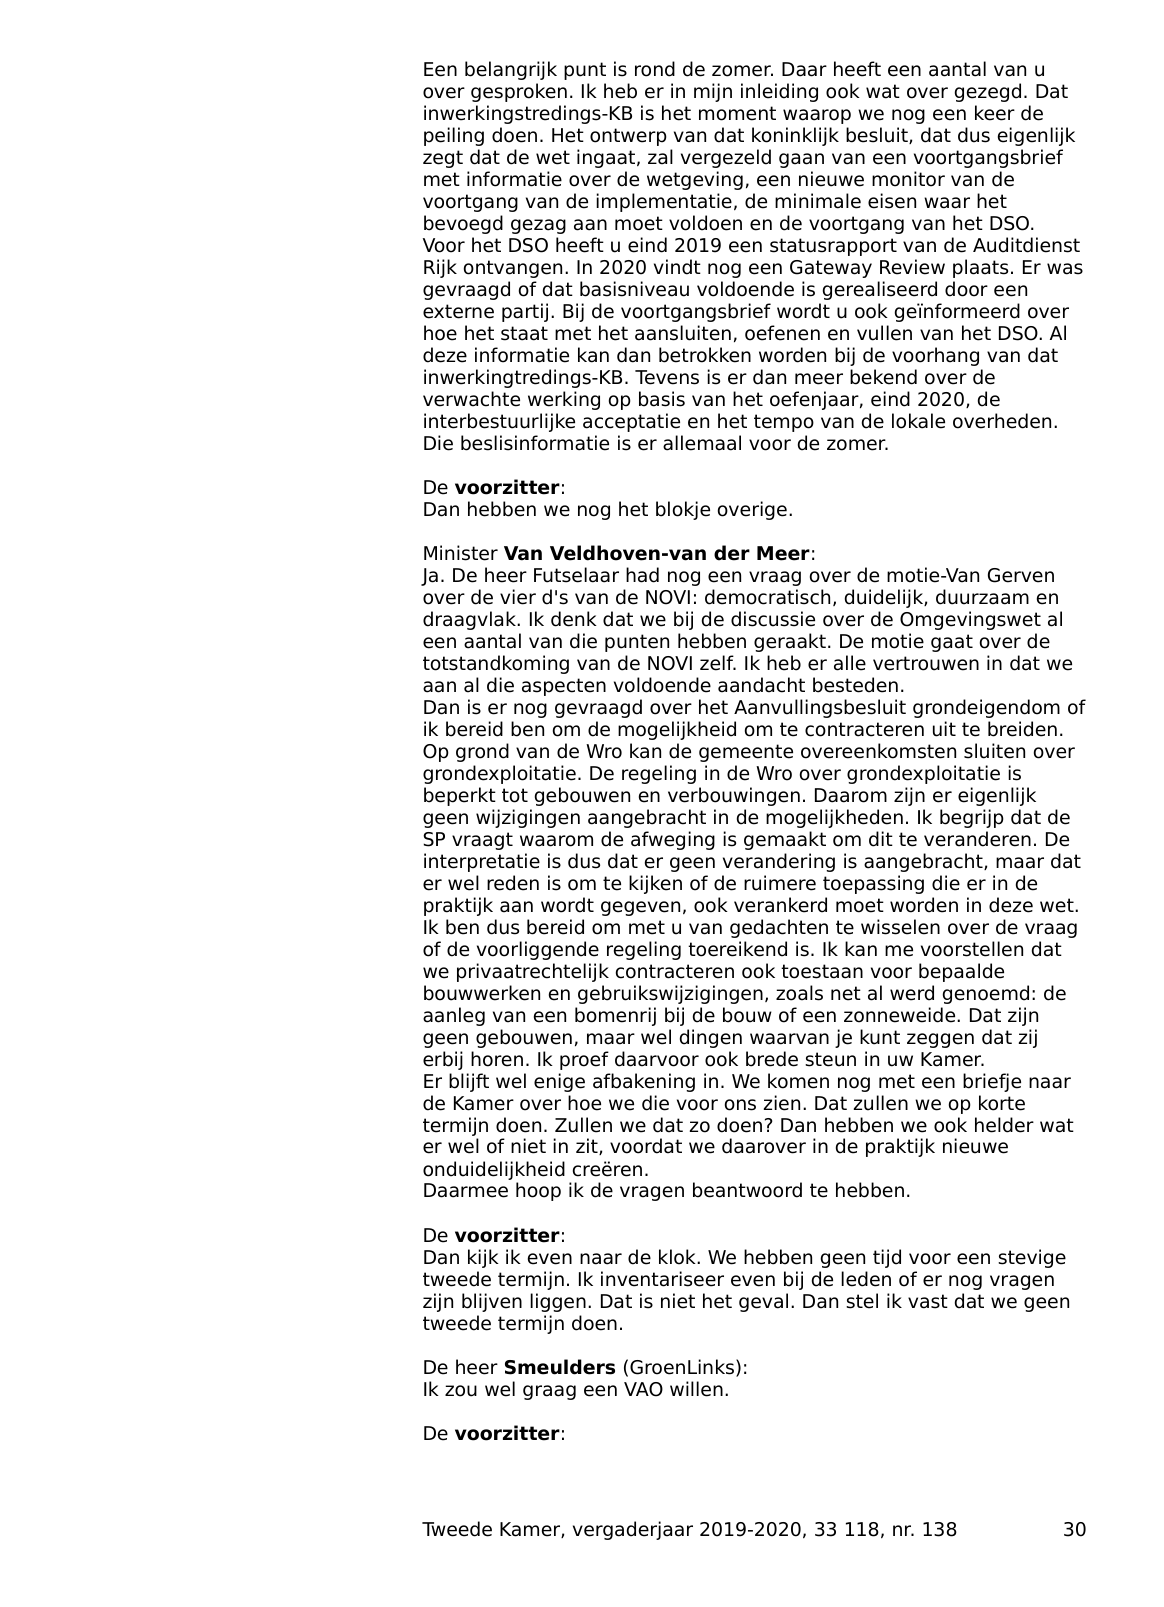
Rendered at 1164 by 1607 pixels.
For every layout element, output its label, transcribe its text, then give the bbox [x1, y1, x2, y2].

text De heer Smeulders (GroenLinks): [422, 1357, 1087, 1379]
text Minister Van Veldhoven-van der Meer: [422, 543, 1087, 565]
text Een belangrijk punt is rond de zomer. Daar heeft een aantal van u over gesproken. Ik heb er in mijn inleiding ook wat over gezegd. Dat inwerkingstredings-KB is het moment waarop we nog een keer de peiling doen. Het ontwerp van dat koninklijk besluit, dat dus eigenlijk zegt dat de wet ingaat, zal vergezeld gaan van een voortgangsbrief met informatie over de wetgeving, een nieuwe monitor van de voortgang van de implementatie, de minimale eisen waar het bevoegd gezag aan moet voldoen en de voortgang van het DSO. [422, 59, 1087, 235]
text Daarmee hoop ik de vragen beantwoord te hebben. [422, 1180, 1087, 1202]
text De voorzitter: [422, 1423, 1087, 1445]
text Er blijft wel enige afbakening in. We komen nog met een briefje naar de Kamer over hoe we die voor ons zien. Dat zullen we op korte termijn doen. Zullen we dat zo doen? Dan hebben we ook helder wat er wel of niet in zit, voordat we daarover in de praktijk nieuwe onduidelijkheid creëren. [422, 1071, 1087, 1180]
text Dan hebben we nog het blokje overige. [422, 499, 1087, 521]
text Ik zou wel graag een VAO willen. [422, 1379, 1087, 1401]
text Voor het DSO heeft u eind 2019 een statusrapport van de Auditdienst Rijk ontvangen. In 2020 vindt nog een Gateway Review plaats. Er was gevraagd of dat basisniveau voldoende is gerealiseerd door een externe partij. Bij de voortgangsbrief wordt u ook geïnformeerd over hoe het staat met het aansluiten, oefenen en vullen van het DSO. Al deze informatie kan dan betrokken worden bij de voorhang van dat inwerkingtredings-KB. Tevens is er dan meer bekend over de verwachte werking op basis van het oefenjaar, eind 2020, de interbestuurlijke acceptatie en het tempo van de lokale overheden. Die beslisinformatie is er allemaal voor de zomer. [422, 235, 1087, 455]
text De voorzitter: [422, 477, 1087, 499]
text De voorzitter: [422, 1224, 1087, 1247]
text Dan kijk ik even naar de klok. We hebben geen tijd voor een stevige tweede termijn. Ik inventariseer even bij de leden of er nog vragen zijn blijven liggen. Dat is niet het geval. Dan stel ik vast dat we geen tweede termijn doen. [422, 1247, 1087, 1334]
text Ik ben dus bereid om met u van gedachten te wisselen over de vraag of de voorliggende regeling toereikend is. Ik kan me voorstellen dat we privaatrechtelijk contracteren ook toestaan voor bepaalde bouwwerken en gebruikswijzigingen, zoals net al werd genoemd: de aanleg van een bomenrij bij de bouw of een zonneweide. Dat zijn geen gebouwen, maar wel dingen waarvan je kunt zeggen dat zij erbij horen. Ik proef daarvoor ook brede steun in uw Kamer. [422, 917, 1087, 1071]
text Ja. De heer Futselaar had nog een vraag over de motie-Van Gerven over de vier d's van de NOVI: democratisch, duidelijk, duurzaam en draagvlak. Ik denk dat we bij de discussie over de Omgevingswet al een aantal van die punten hebben geraakt. De motie gaat over de totstandkoming van de NOVI zelf. Ik heb er alle vertrouwen in dat we aan al die aspecten voldoende aandacht besteden. [422, 565, 1087, 697]
text Dan is er nog gevraagd over het Aanvullingsbesluit grondeigendom of ik bereid ben om de mogelijkheid om te contracteren uit te breiden. Op grond van de Wro kan de gemeente overeenkomsten sluiten over grondexploitatie. De regeling in de Wro over grondexploitatie is beperkt tot gebouwen en verbouwingen. Daarom zijn er eigenlijk geen wijzigingen aangebracht in de mogelijkheden. Ik begrijp dat de SP vraagt waarom de afweging is gemaakt om dit te veranderen. De interpretatie is dus dat er geen verandering is aangebracht, maar dat er wel reden is om te kijken of de ruimere toepassing die er in de praktijk aan wordt gegeven, ook verankerd moet worden in deze wet. [422, 697, 1087, 917]
